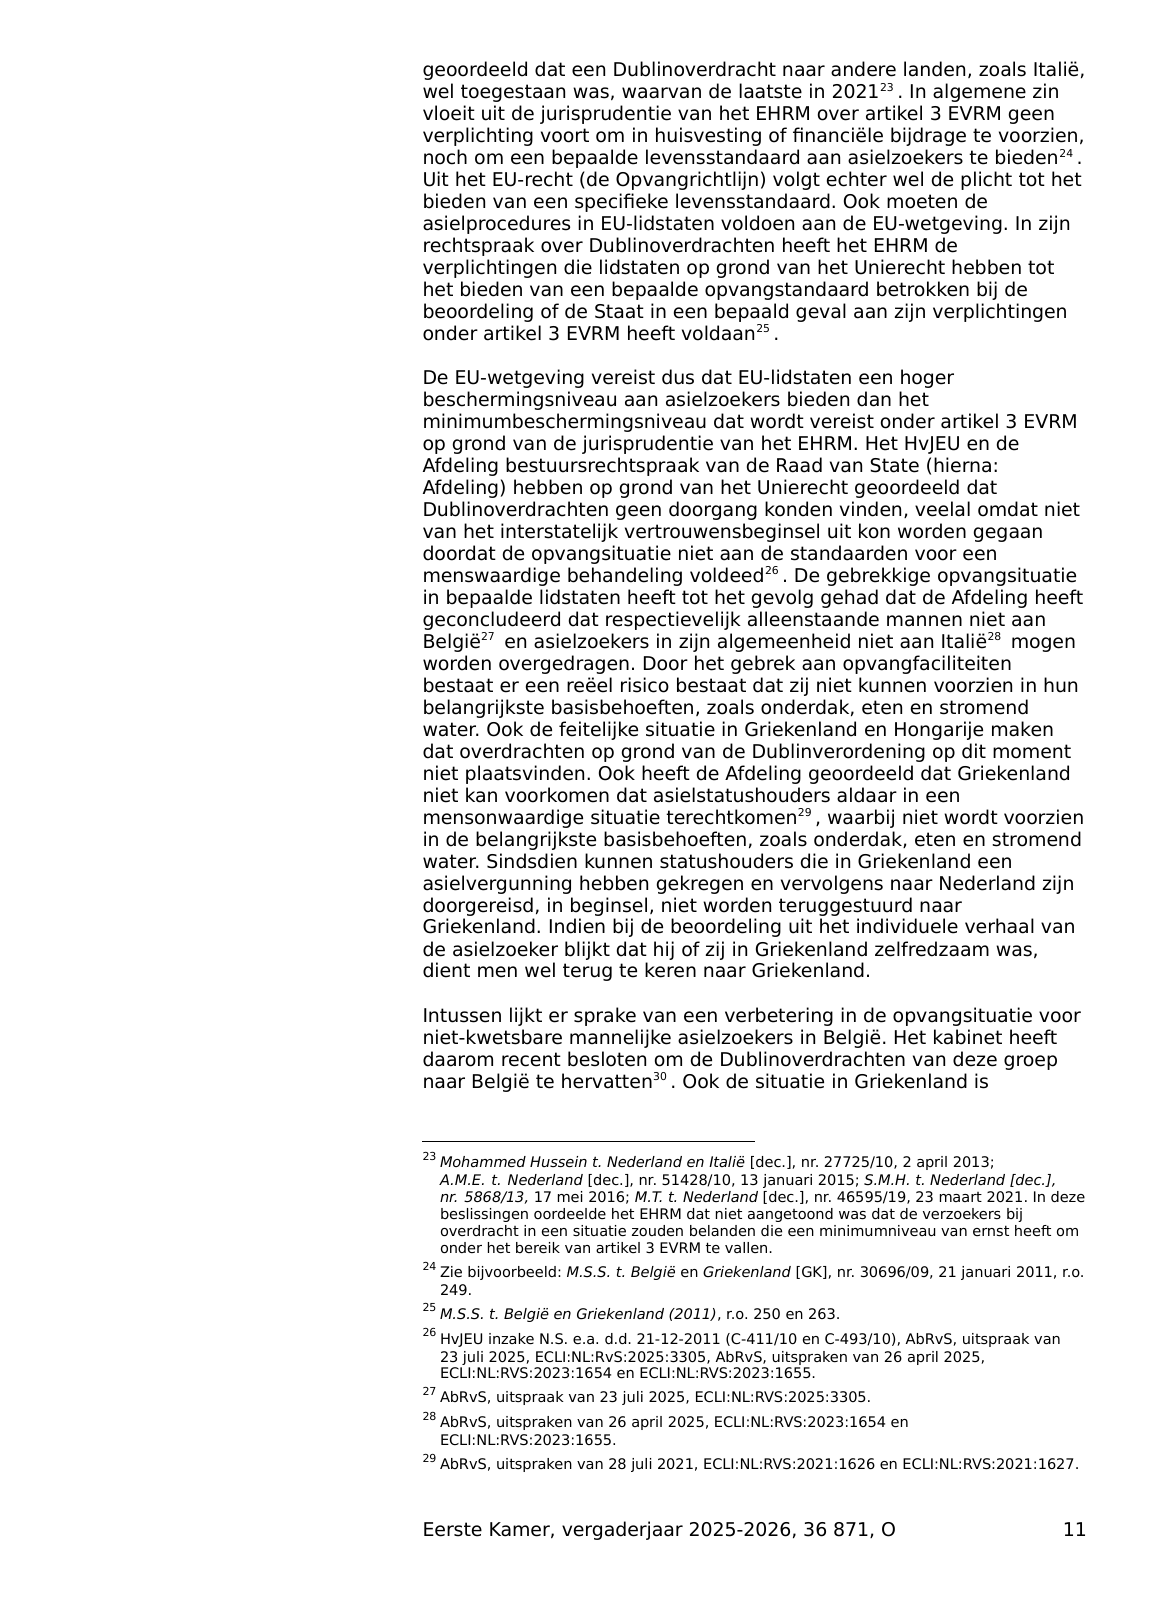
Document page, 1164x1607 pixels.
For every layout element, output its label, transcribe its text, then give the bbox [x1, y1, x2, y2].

text De EU-wetgeving vereist dus dat EU-lidstaten een hoger beschermingsniveau aan asielzoekers bieden dan het minimumbeschermingsniveau dat wordt vereist onder artikel 3 EVRM op grond van de jurisprudentie van het EHRM. Het HvJEU en de Afdeling bestuursrechtspraak van de Raad van State (hierna: Afdeling) hebben op grond van het Unierecht geoordeeld dat Dublinoverdrachten geen doorgang konden vinden, veelal omdat niet van het interstatelijk vertrouwensbeginsel uit kon worden gegaan doordat de opvangsituatie niet aan de standaarden voor een menswaardige behandeling voldeed. De gebrekkige opvangsituatie in bepaalde lidstaten heeft tot het gevolg gehad dat de Afdeling heeft geconcludeerd dat respectievelijk alleenstaande mannen niet aan België en asielzoekers in zijn algemeenheid niet aan Italië mogen worden overgedragen. Door het gebrek aan opvangfaciliteiten bestaat er een reëel risico bestaat dat zij niet kunnen voorzien in hun belangrijkste basisbehoeften, zoals onderdak, eten en stromend water. Ook de feitelijke situatie in Griekenland en Hongarije maken dat overdrachten op grond van de Dublinverordening op dit moment niet plaatsvinden. Ook heeft de Afdeling geoordeeld dat Griekenland niet kan voorkomen dat asielstatushouders aldaar in een mensonwaardige situatie terechtkomen, waarbij niet wordt voorzien in de belangrijkste basisbehoeften, zoals onderdak, eten en stromend water. Sindsdien kunnen statushouders die in Griekenland een asielvergunning hebben gekregen en vervolgens naar Nederland zijn doorgereisd, in beginsel, niet worden teruggestuurd naar Griekenland. Indien bij de beoordeling uit het individuele verhaal van de asielzoeker blijkt dat hij of zij in Griekenland zelfredzaam was, dient men wel terug te keren naar Griekenland. [422, 367, 1087, 982]
text AbRvS, uitspraken van 26 april 2025, ECLI:NL:RVS:2023:1654 en ECLI:NL:RVS:2023:1655. [422, 1410, 1087, 1449]
text Mohammed Hussein t. Nederland en Italië [dec.], nr. 27725/10, 2 april 2013; A.M.E. t. Nederland [dec.], nr. 51428/10, 13 januari 2015; S.M.H. t. Nederland [dec.], nr. 5868/13, 17 mei 2016; M.T. t. Nederland [dec.], nr. 46595/19, 23 maart 2021. In deze beslissingen oordeelde het EHRM dat niet aangetoond was dat de verzoekers bij overdracht in een situatie zouden belanden die een minimumniveau van ernst heeft om onder het bereik van artikel 3 EVRM te vallen. [422, 1150, 1087, 1257]
text M.S.S. t. België en Griekenland (2011), r.o. 250 en 263. [422, 1302, 1087, 1324]
text Zie bijvoorbeeld: M.S.S. t. België en Griekenland [GK], nr. 30696/09, 21 januari 2011, r.o. 249. [422, 1260, 1087, 1299]
text AbRvS, uitspraak van 23 juli 2025, ECLI:NL:RVS:2025:3305. [422, 1385, 1087, 1407]
text HvJEU inzake N.S. e.a. d.d. 21-12-2011 (C-411/10 en C-493/10), AbRvS, uitspraak van 23 juli 2025, ECLI:NL:RvS:2025:3305, AbRvS, uitspraken van 26 april 2025, ECLI:NL:RVS:2023:1654 en ECLI:NL:RVS:2023:1655. [422, 1327, 1087, 1382]
text geoordeeld dat een Dublinoverdracht naar andere landen, zoals Italië, wel toegestaan was, waarvan de laatste in 2021. In algemene zin vloeit uit de jurisprudentie van het EHRM over artikel 3 EVRM geen verplichting voort om in huisvesting of financiële bijdrage te voorzien, noch om een bepaalde levensstandaard aan asielzoekers te bieden. Uit het EU-recht (de Opvangrichtlijn) volgt echter wel de plicht tot het bieden van een specifieke levensstandaard. Ook moeten de asielprocedures in EU-lidstaten voldoen aan de EU-wetgeving. In zijn rechtspraak over Dublinoverdrachten heeft het EHRM de verplichtingen die lidstaten op grond van het Unierecht hebben tot het bieden van een bepaalde opvangstandaard betrokken bij de beoordeling of de Staat in een bepaald geval aan zijn verplichtingen onder artikel 3 EVRM heeft voldaan. [422, 59, 1087, 345]
text AbRvS, uitspraken van 28 juli 2021, ECLI:NL:RVS:2021:1626 en ECLI:NL:RVS:2021:1627. [422, 1452, 1087, 1474]
text Intussen lijkt er sprake van een verbetering in de opvangsituatie voor niet-kwetsbare mannelijke asielzoekers in België. Het kabinet heeft daarom recent besloten om de Dublinoverdrachten van deze groep naar België te hervatten. Ook de situatie in Griekenland is [422, 1004, 1087, 1092]
